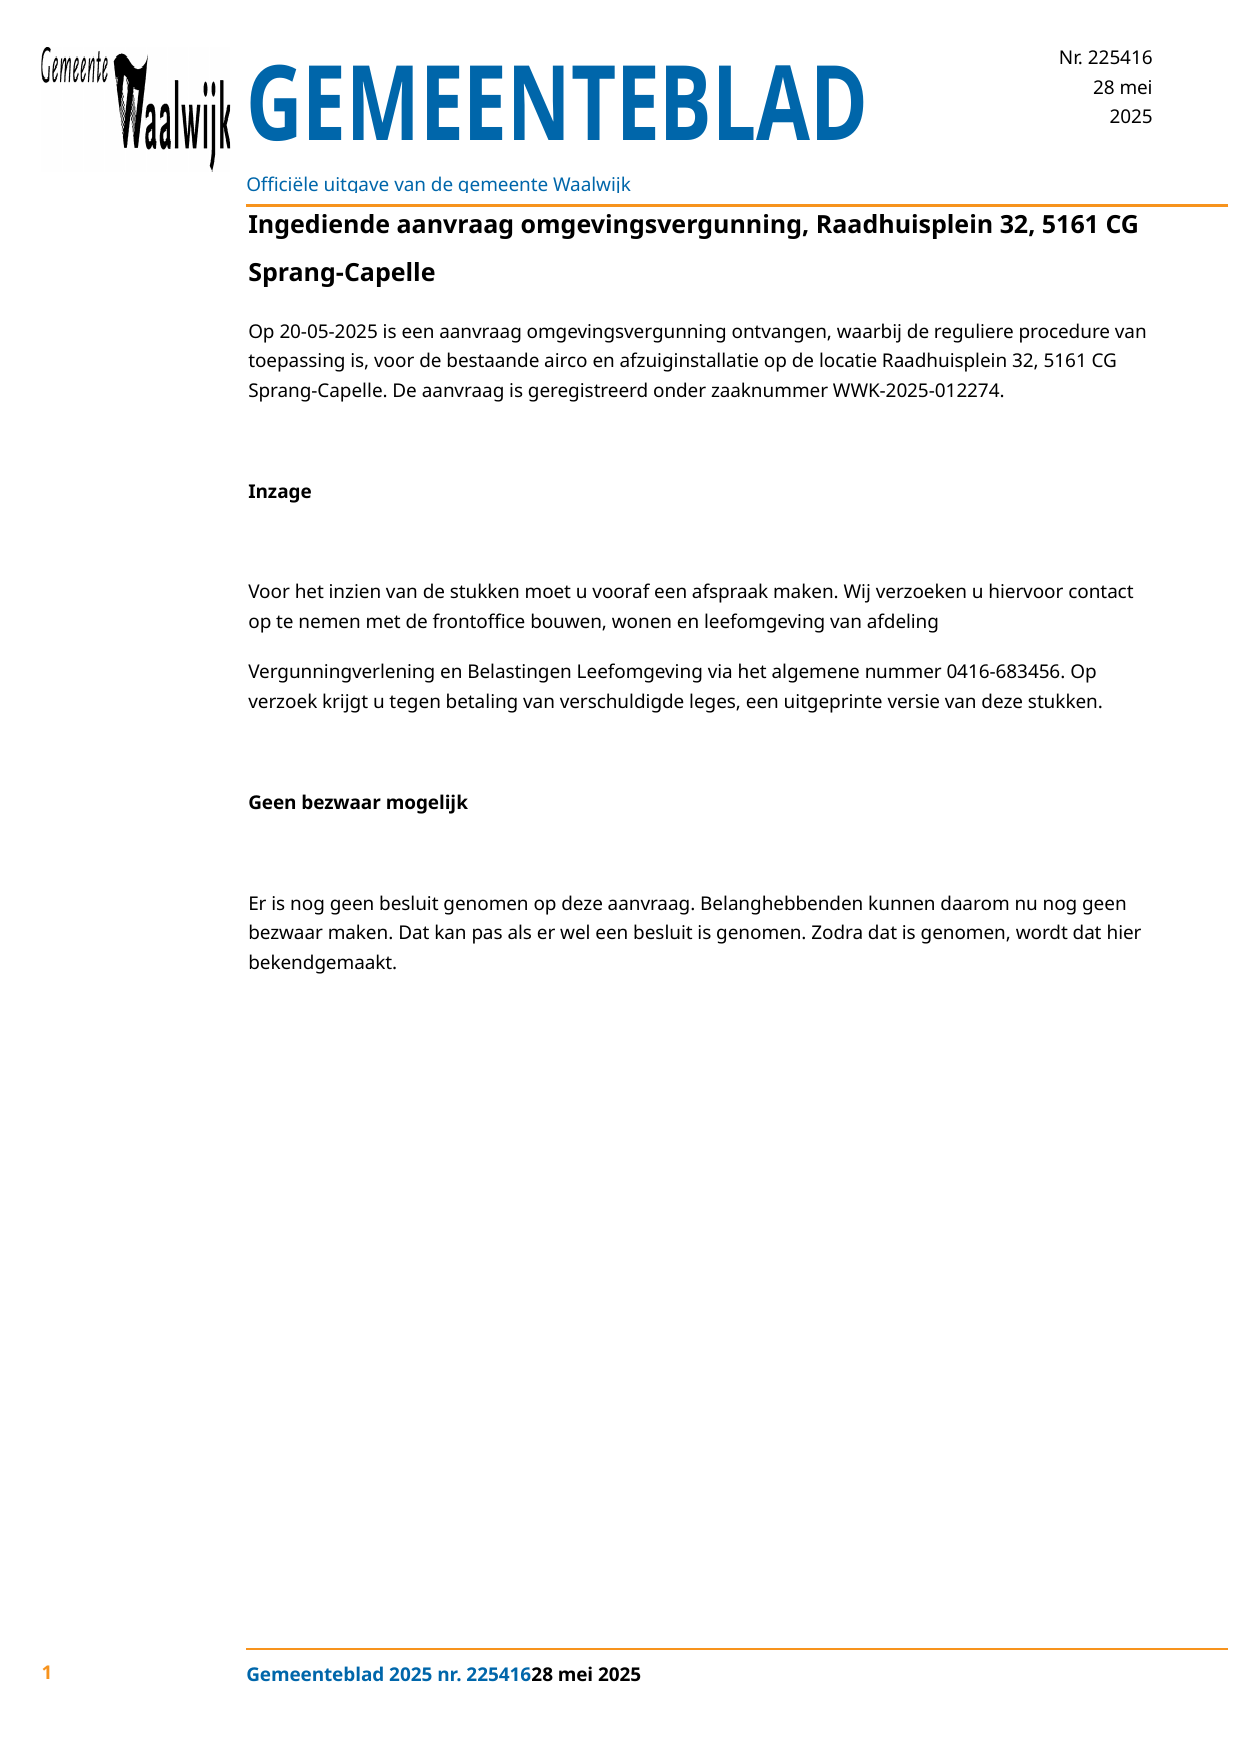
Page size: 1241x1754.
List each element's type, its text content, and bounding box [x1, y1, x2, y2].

text Inzage [248, 478, 1152, 504]
text Vergunningverlening en Belastingen Leefomgeving via het algemene nummer 0416-683456. Op verzoek krijgt u tegen betaling van verschuldigde leges, een uitgeprinte versie van deze stukken. [248, 659, 1152, 714]
text Op 20-05-2025 is een aanvraag omgevingsvergunning ontvangen, waarbij de reguliere procedure van toepassing is, voor de bestaande airco en afzuiginstallatie op de locatie Raadhuisplein 32, 5161 CG Sprang-Capelle. De aanvraag is geregistreerd onder zaaknummer WWK-2025-012274. [248, 318, 1152, 403]
text Geen bezwaar mogelijk [248, 789, 1152, 815]
text Er is nog geen besluit genomen op deze aanvraag. Belanghebbenden kunnen daarom nu nog geen bezwaar maken. Dat kan pas als er wel een besluit is genomen. Zodra dat is genomen, wordt dat hier bekendgemaakt. [248, 890, 1152, 975]
picture [41, 47, 231, 172]
text Ingediende aanvraag omgevingsvergunning, Raadhuisplein 32, 5161 CG Sprang-Capelle [248, 207, 1152, 288]
text Voor het inzien van de stukken moet u vooraf een afspraak maken. Wij verzoeken u hiervoor contact op te nemen met de frontoffice bouwen, wonen en leefomgeving van afdeling [248, 579, 1152, 634]
